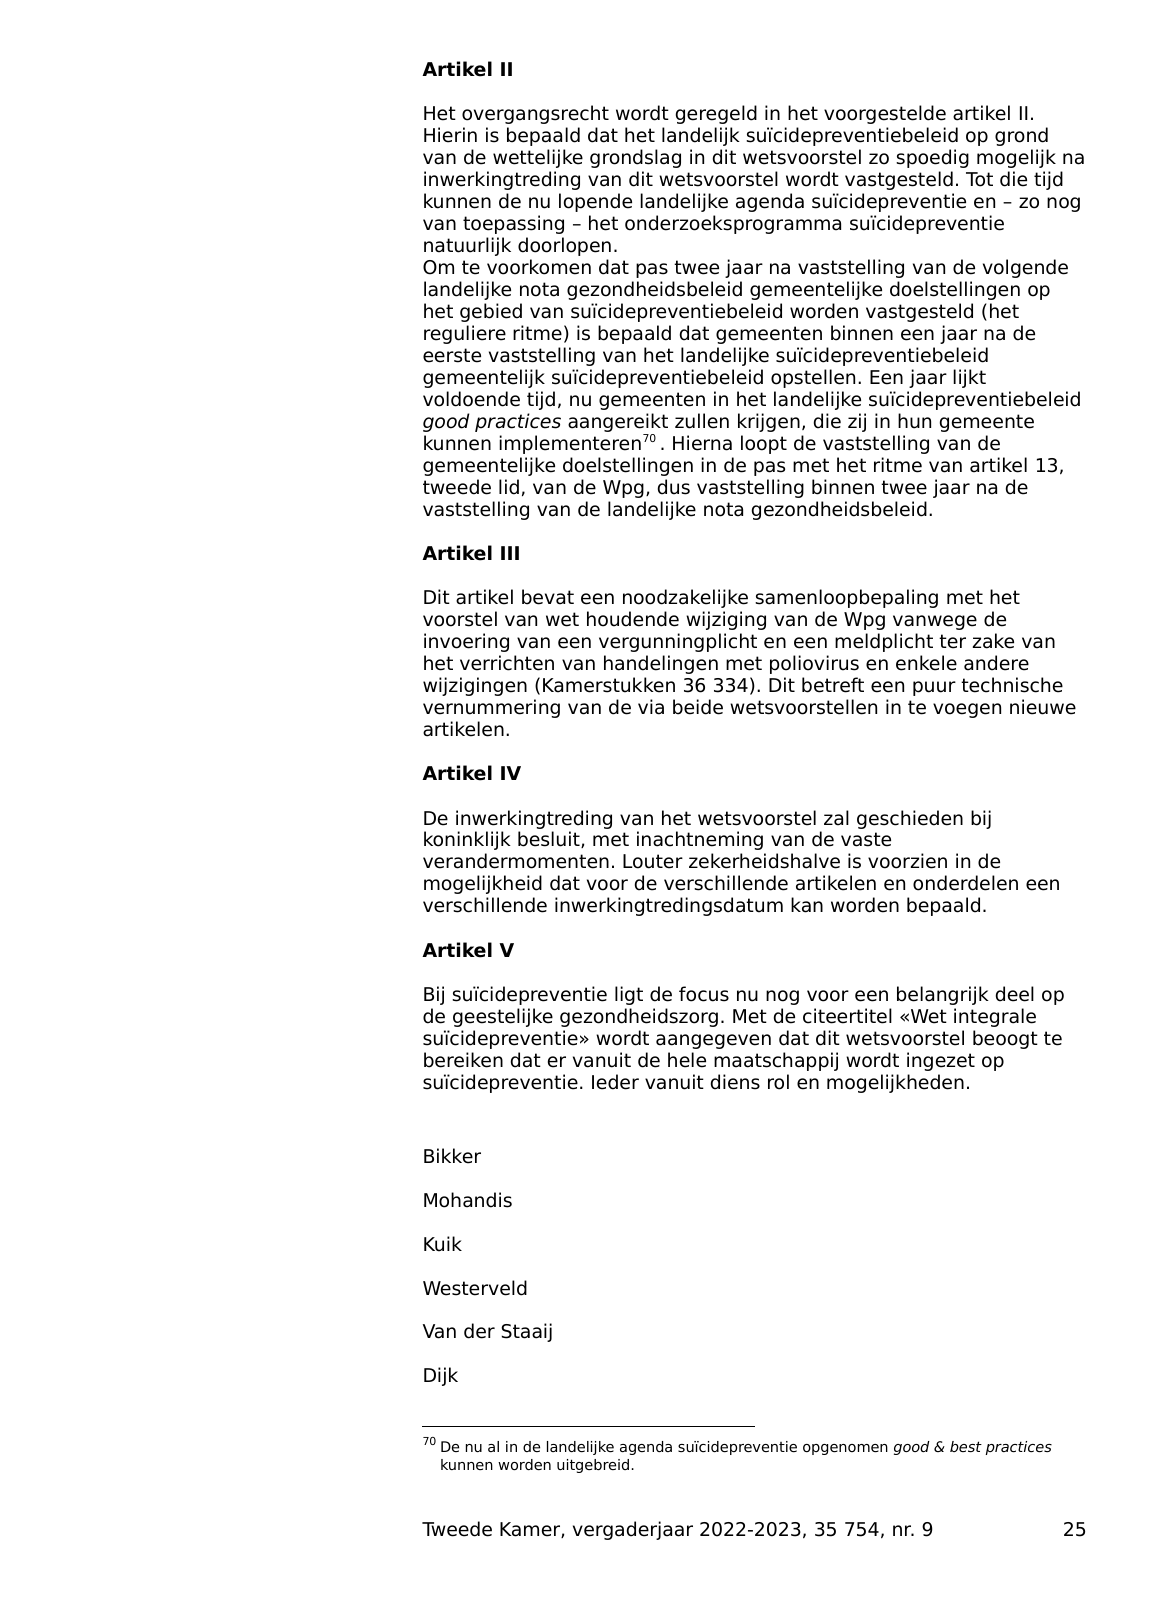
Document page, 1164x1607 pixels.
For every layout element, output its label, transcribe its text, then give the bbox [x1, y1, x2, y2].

text Het overgangsrecht wordt geregeld in het voorgestelde artikel II. Hierin is bepaald dat het landelijk suïcidepreventiebeleid op grond van de wettelijke grondslag in dit wetsvoorstel zo spoedig mogelijk na inwerkingtreding van dit wetsvoorstel wordt vastgesteld. Tot die tijd kunnen de nu lopende landelijke agenda suïcidepreventie en – zo nog van toepassing – het onderzoeksprogramma suïcidepreventie natuurlijk doorlopen. [422, 103, 1087, 257]
text Bij suïcidepreventie ligt de focus nu nog voor een belangrijk deel op de geestelijke gezondheidszorg. Met de citeertitel «Wet integrale suïcidepreventie» wordt aangegeven dat dit wetsvoorstel beoogt te bereiken dat er vanuit de hele maatschappij wordt ingezet op suïcidepreventie. Ieder vanuit diens rol en mogelijkheden. [422, 984, 1087, 1093]
subtitle Artikel IV [422, 763, 1087, 785]
text Bikker Mohandis Kuik Westerveld Van der Staaij Dijk [422, 1123, 1087, 1387]
text De nu al in de landelijke agenda suïcidepreventie opgenomen good & best practices kunnen worden uitgebreid. [422, 1435, 1087, 1474]
text Dit artikel bevat een noodzakelijke samenloopbepaling met het voorstel van wet houdende wijziging van de Wpg vanwege de invoering van een vergunningplicht en een meldplicht ter zake van het verrichten van handelingen met poliovirus en enkele andere wijzigingen (Kamerstukken 36 334). Dit betreft een puur technische vernummering van de via beide wetsvoorstellen in te voegen nieuwe artikelen. [422, 587, 1087, 741]
text De inwerkingtreding van het wetsvoorstel zal geschieden bij koninklijk besluit, met inachtneming van de vaste verandermomenten. Louter zekerheidshalve is voorzien in de mogelijkheid dat voor de verschillende artikelen en onderdelen een verschillende inwerkingtredingsdatum kan worden bepaald. [422, 807, 1087, 917]
subtitle Artikel III [422, 543, 1087, 565]
subtitle Artikel II [422, 59, 1087, 81]
text Om te voorkomen dat pas twee jaar na vaststelling van de volgende landelijke nota gezondheidsbeleid gemeentelijke doelstellingen op het gebied van suïcidepreventiebeleid worden vastgesteld (het reguliere ritme) is bepaald dat gemeenten binnen een jaar na de eerste vaststelling van het landelijke suïcidepreventiebeleid gemeentelijk suïcidepreventiebeleid opstellen. Een jaar lijkt voldoende tijd, nu gemeenten in het landelijke suïcidepreventiebeleid good practices aangereikt zullen krijgen, die zij in hun gemeente kunnen implementeren. Hierna loopt de vaststelling van de gemeentelijke doelstellingen in de pas met het ritme van artikel 13, tweede lid, van de Wpg, dus vaststelling binnen twee jaar na de vaststelling van de landelijke nota gezondheidsbeleid. [422, 257, 1087, 521]
subtitle Artikel V [422, 939, 1087, 961]
